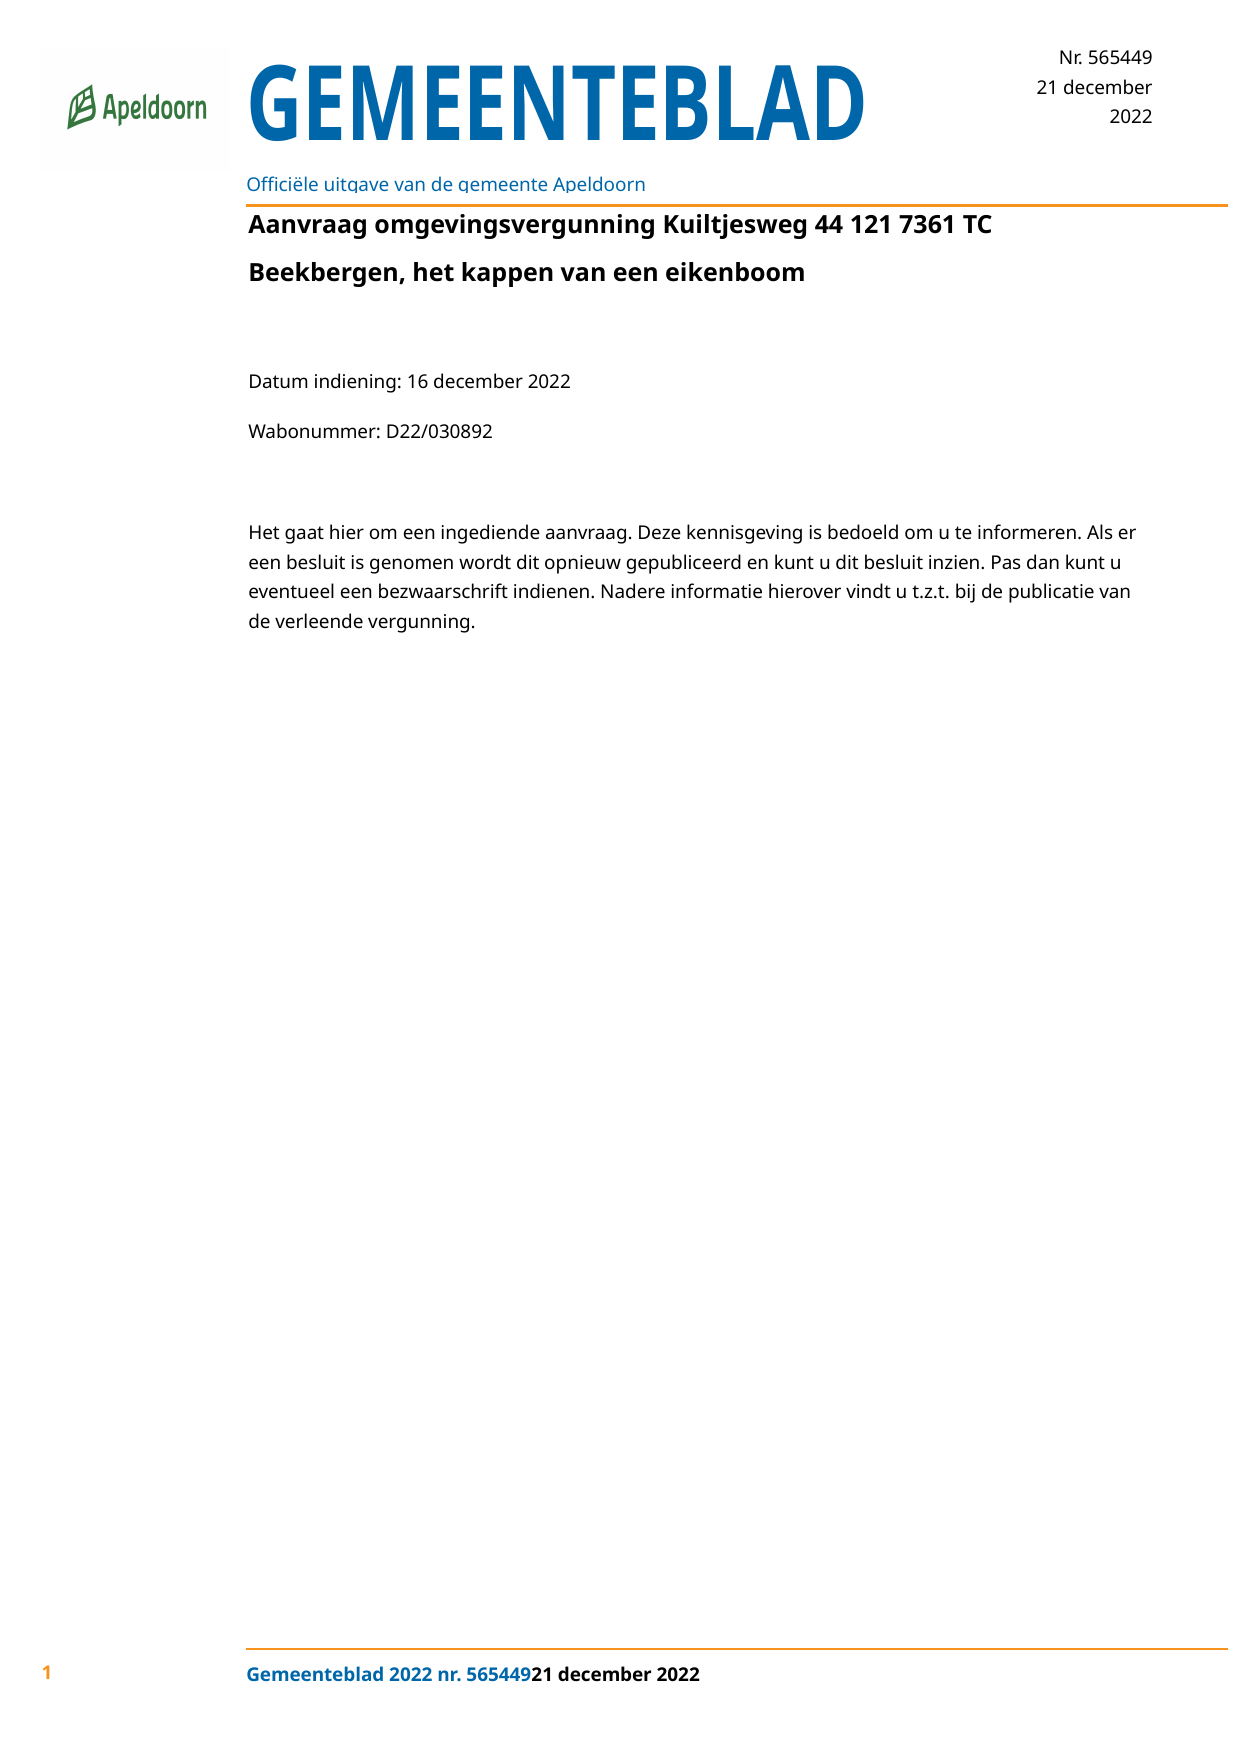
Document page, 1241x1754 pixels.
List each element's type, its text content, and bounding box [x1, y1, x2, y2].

text Aanvraag omgevingsvergunning Kuiltjesweg 44 121 7361 TC Beekbergen, het kappen van een eikenboom [248, 207, 1152, 288]
text Datum indiening: 16 december 2022 [248, 368, 1152, 394]
text Het gaat hier om een ingediende aanvraag. Deze kennisgeving is bedoeld om u te informeren. Als er een besluit is genomen wordt dit opnieuw gepubliceerd en kunt u dit besluit inzien. Pas dan kunt u eventueel een bezwaarschrift indienen. Nadere informatie hierover vindt u t.z.t. bij de publicatie van de verleende vergunning. [248, 519, 1152, 634]
picture [41, 47, 231, 172]
text Wabonummer: D22/030892 [248, 419, 1152, 444]
